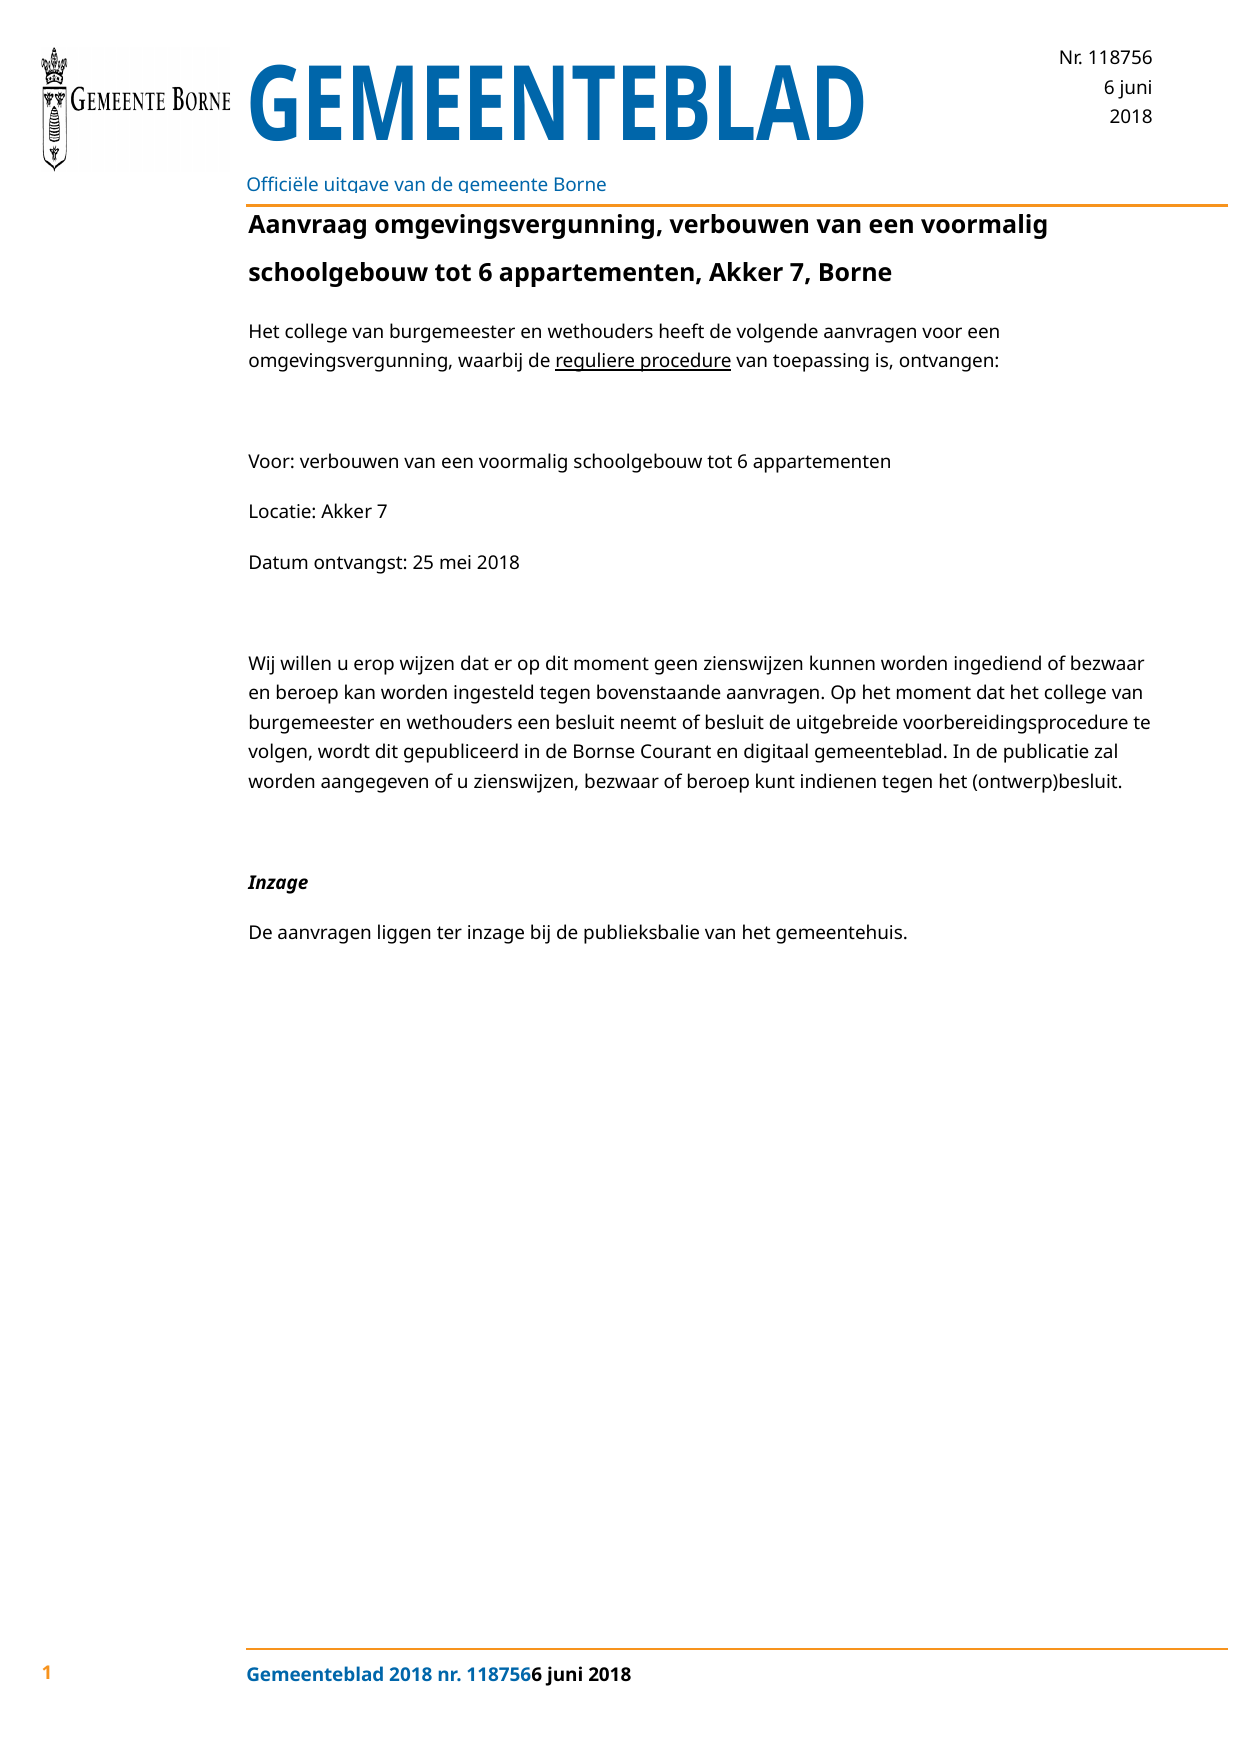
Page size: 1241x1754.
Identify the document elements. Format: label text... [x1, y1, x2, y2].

picture [41, 47, 231, 172]
text Voor: verbouwen van een voormalig schoolgebouw tot 6 appartementen [248, 448, 1152, 474]
text Datum ontvangst: 25 mei 2018 [248, 549, 1152, 575]
text De aanvragen liggen ter inzage bij de publieksbalie van het gemeentehuis. [248, 919, 1152, 945]
text Inzage [248, 869, 1152, 895]
text Het college van burgemeester en wethouders heeft de volgende aanvragen voor een omgevingsvergunning, waarbij de reguliere procedure van toepassing is, ontvangen: [248, 318, 1152, 373]
text Locatie: Akker 7 [248, 499, 1152, 524]
text Aanvraag omgevingsvergunning, verbouwen van een voormalig schoolgebouw tot 6 appartementen, Akker 7, Borne [248, 207, 1152, 288]
text Wij willen u erop wijzen dat er op dit moment geen zienswijzen kunnen worden ingediend of bezwaar en beroep kan worden ingesteld tegen bovenstaande aanvragen. Op het moment dat het college van burgemeester en wethouders een besluit neemt of besluit de uitgebreide voorbereidingsprocedure te volgen, wordt dit gepubliceerd in de Bornse Courant en digitaal gemeenteblad. In de publicatie zal worden aangegeven of u zienswijzen, bezwaar of beroep kunt indienen tegen het (ontwerp)besluit. [248, 650, 1152, 794]
